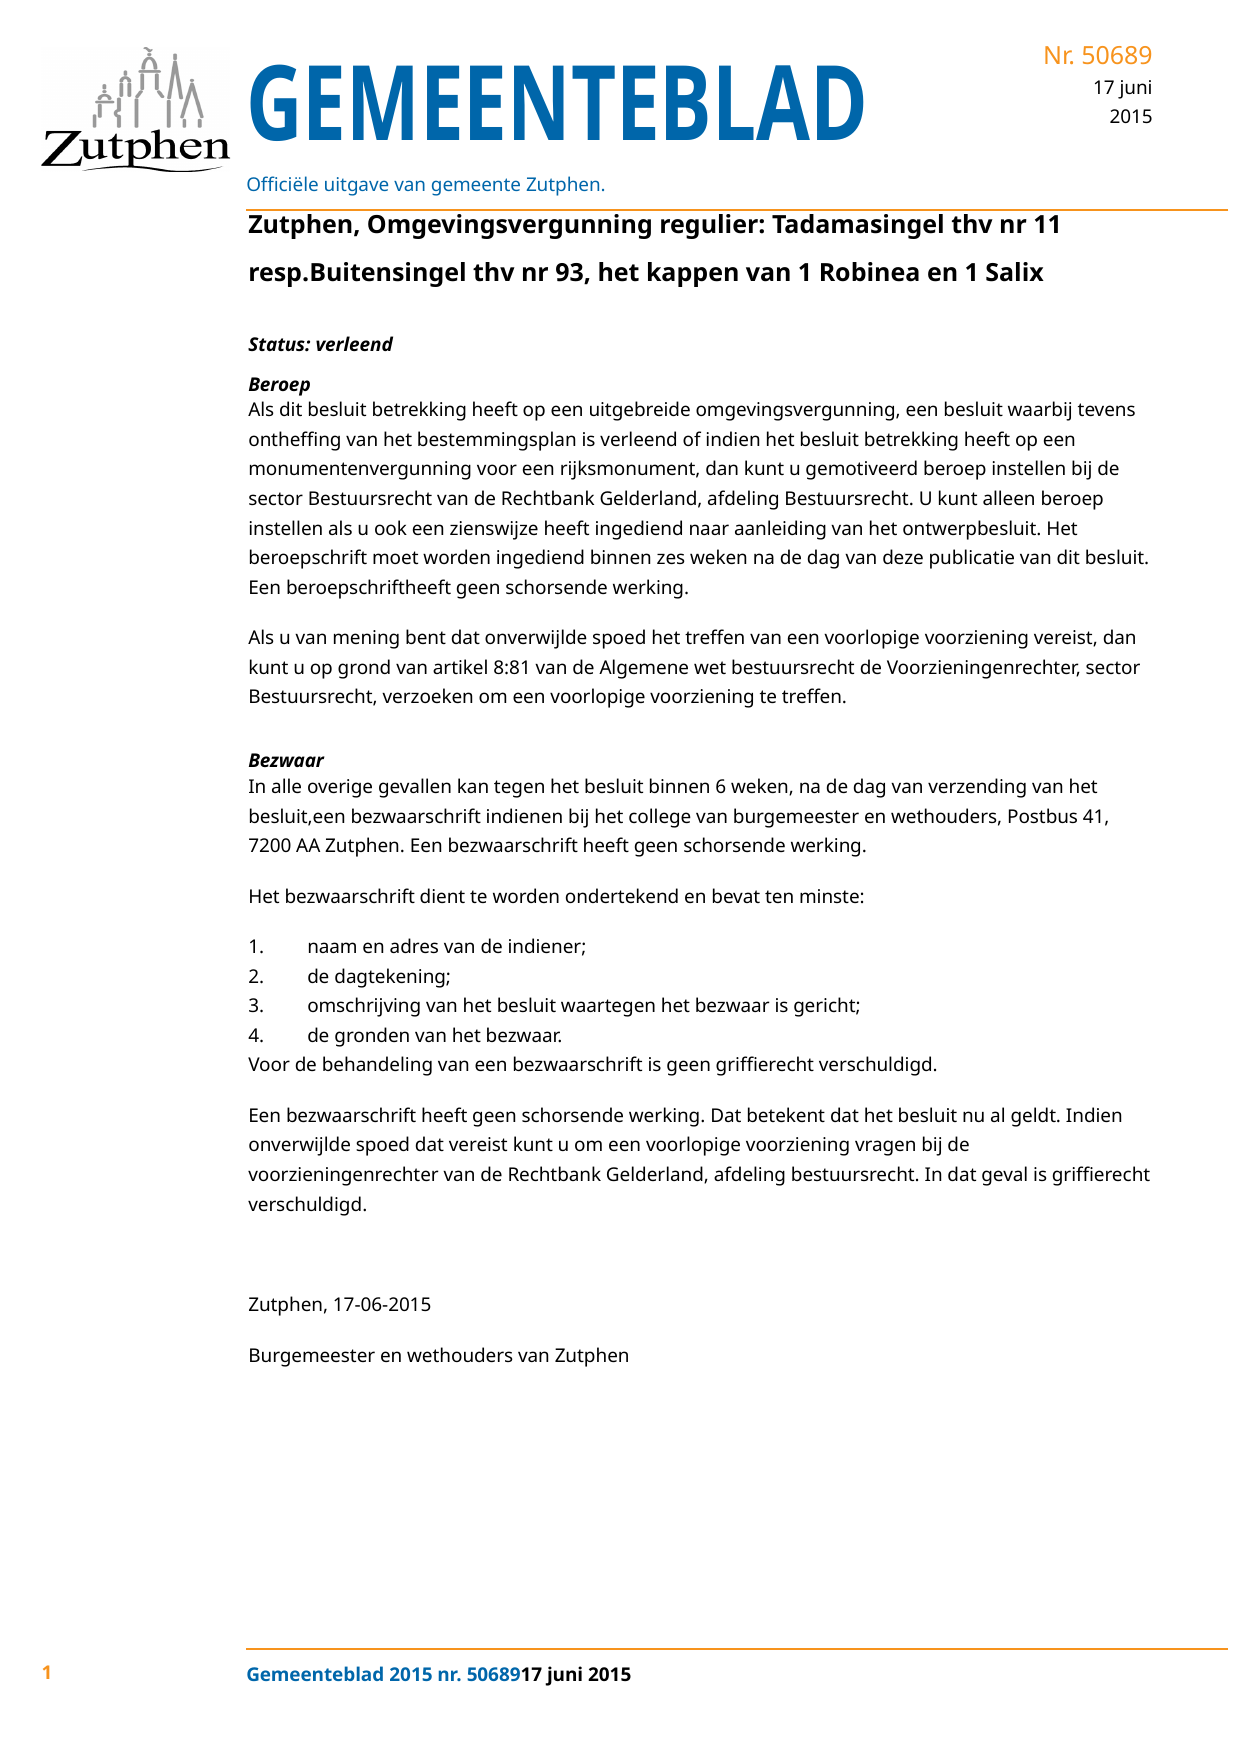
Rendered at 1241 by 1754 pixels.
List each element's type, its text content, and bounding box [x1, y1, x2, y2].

list de dagtekening; [248, 963, 1152, 988]
text Zutphen, 17-06-2015 [248, 1292, 1152, 1317]
text In alle overige gevallen kan tegen het besluit binnen 6 weken, na de dag van verzending van het besluit,een bezwaarschrift indienen bij het college van burgemeester en wethouders, Postbus 41, 7200 AA Zutphen. Een bezwaarschrift heeft geen schorsende werking. [248, 773, 1152, 858]
list omschrijving van het besluit waartegen het bezwaar is gericht; [248, 992, 1152, 1018]
text Als u van mening bent dat onverwijlde spoed het treffen van een voorlopige voorziening vereist, dan kunt u op grond van artikel 8:81 van de Algemene wet bestuursrecht de Voorzieningenrechter, sector Bestuursrecht, verzoeken om een voorlopige voorziening te treffen. [248, 624, 1152, 709]
text Bezwaar [248, 747, 1152, 773]
list naam en adres van de indiener; [248, 933, 1152, 959]
text Als dit besluit betrekking heeft op een uitgebreide omgevingsvergunning, een besluit waarbij tevens ontheffing van het bestemmingsplan is verleend of indien het besluit betrekking heeft op een monumentenvergunning voor een rijksmonument, dan kunt u gemotiveerd beroep instellen bij de sector Bestuursrecht van de Rechtbank Gelderland, afdeling Bestuursrecht. U kunt alleen beroep instellen als u ook een zienswijze heeft ingediend naar aanleiding van het ontwerpbesluit. Het beroepschrift moet worden ingediend binnen zes weken na de dag van deze publicatie van dit besluit. Een beroepschriftheeft geen schorsende werking. [248, 396, 1152, 600]
text Het bezwaarschrift dient te worden ondertekend en bevat ten minste: [248, 883, 1152, 908]
picture [41, 47, 231, 172]
text Burgemeester en wethouders van Zutphen [248, 1342, 1152, 1368]
text Beroep [248, 371, 1152, 396]
list de gronden van het bezwaar. [248, 1022, 1152, 1048]
text Zutphen, Omgevingsvergunning regulier: Tadamasingel thv nr 11 resp.Buitensingel thv nr 93, het kappen van 1 Robinea en 1 Salix [248, 211, 1152, 288]
text Voor de behandeling van een bezwaarschrift is geen griffierecht verschuldigd. [248, 1052, 1152, 1077]
text Een bezwaarschrift heeft geen schorsende werking. Dat betekent dat het besluit nu al geldt. Indien onverwijlde spoed dat vereist kunt u om een voorlopige voorziening vragen bij de voorzieningenrechter van de Rechtbank Gelderland, afdeling bestuursrecht. In dat geval is griffierecht verschuldigd. [248, 1102, 1152, 1216]
text Status: verleend [248, 331, 1152, 357]
